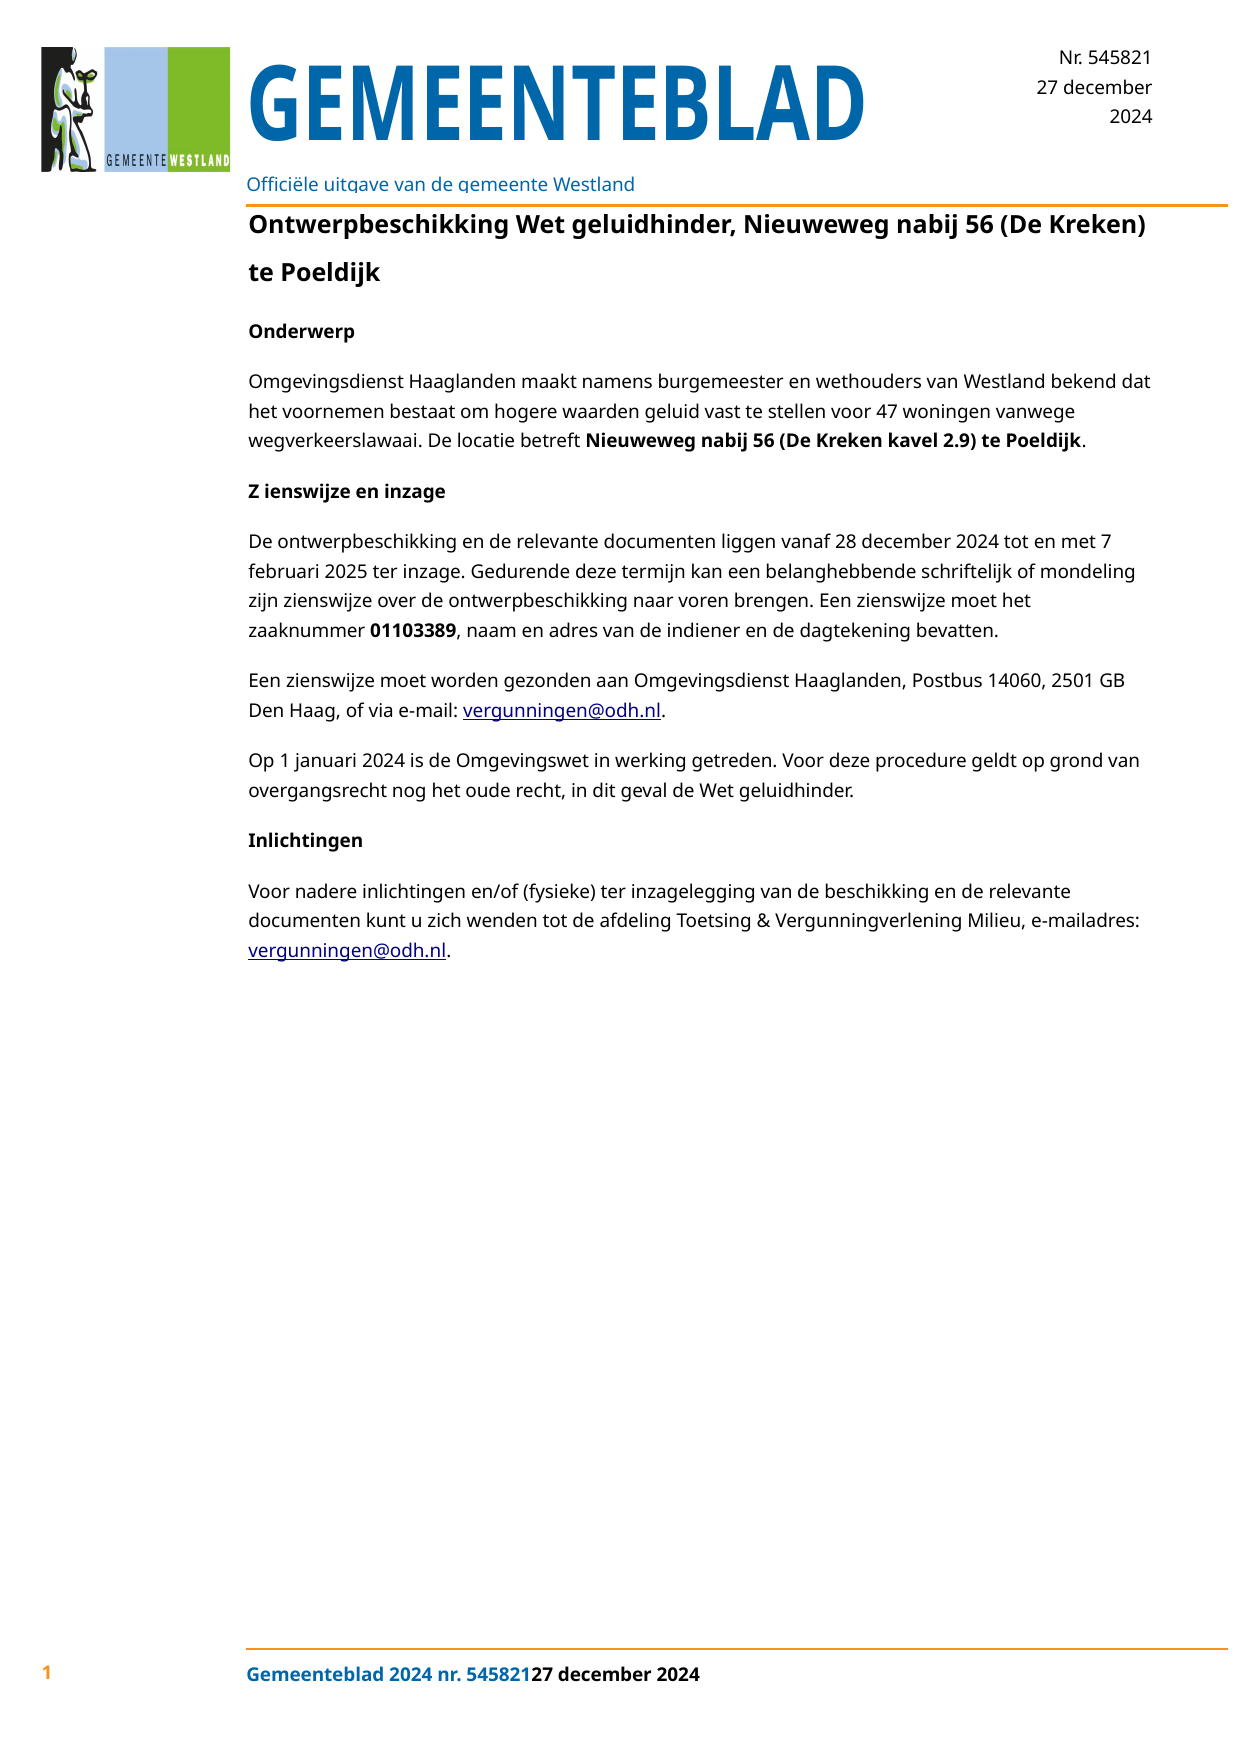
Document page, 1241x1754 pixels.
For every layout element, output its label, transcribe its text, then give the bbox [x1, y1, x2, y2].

text Op 1 januari 2024 is de Omgevingswet in werking getreden. Voor deze procedure geldt op grond van overgangsrecht nog het oude recht, in dit geval de Wet geluidhinder. [248, 747, 1152, 803]
text Ontwerpbeschikking Wet geluidhinder, Nieuweweg nabij 56 (De Kreken) te Poeldijk [248, 207, 1152, 288]
text Inlichtingen [248, 827, 1152, 853]
picture [41, 47, 231, 172]
text Onderwerp [248, 318, 1152, 344]
text Een zienswijze moet worden gezonden aan Omgevingsdienst Haaglanden, Postbus 14060, 2501 GB Den Haag, of via e-mail: vergunningen@odh.nl. [248, 667, 1152, 723]
text De ontwerpbeschikking en de relevante documenten liggen vanaf 28 december 2024 tot en met 7 februari 2025 ter inzage. Gedurende deze termijn kan een belanghebbende schriftelijk of mondeling zijn zienswijze over de ontwerpbeschikking naar voren brengen. Een zienswijze moet het zaaknummer 01103389, naam en adres van de indiener en de dagtekening bevatten. [248, 528, 1152, 643]
text Voor nadere inlichtingen en/of (fysieke) ter inzagelegging van de beschikking en de relevante documenten kunt u zich wenden tot de afdeling Toetsing & Vergunningverlening Milieu, e-mailadres: vergunningen@odh.nl. [248, 878, 1152, 963]
text Z ienswijze en inzage [248, 478, 1152, 504]
text Omgevingsdienst Haaglanden maakt namens burgemeester en wethouders van Westland bekend dat het voornemen bestaat om hogere waarden geluid vast te stellen voor 47 woningen vanwege wegverkeerslawaai. De locatie betreft Nieuweweg nabij 56 (De Kreken kavel 2.9) te Poeldijk. [248, 368, 1152, 453]
